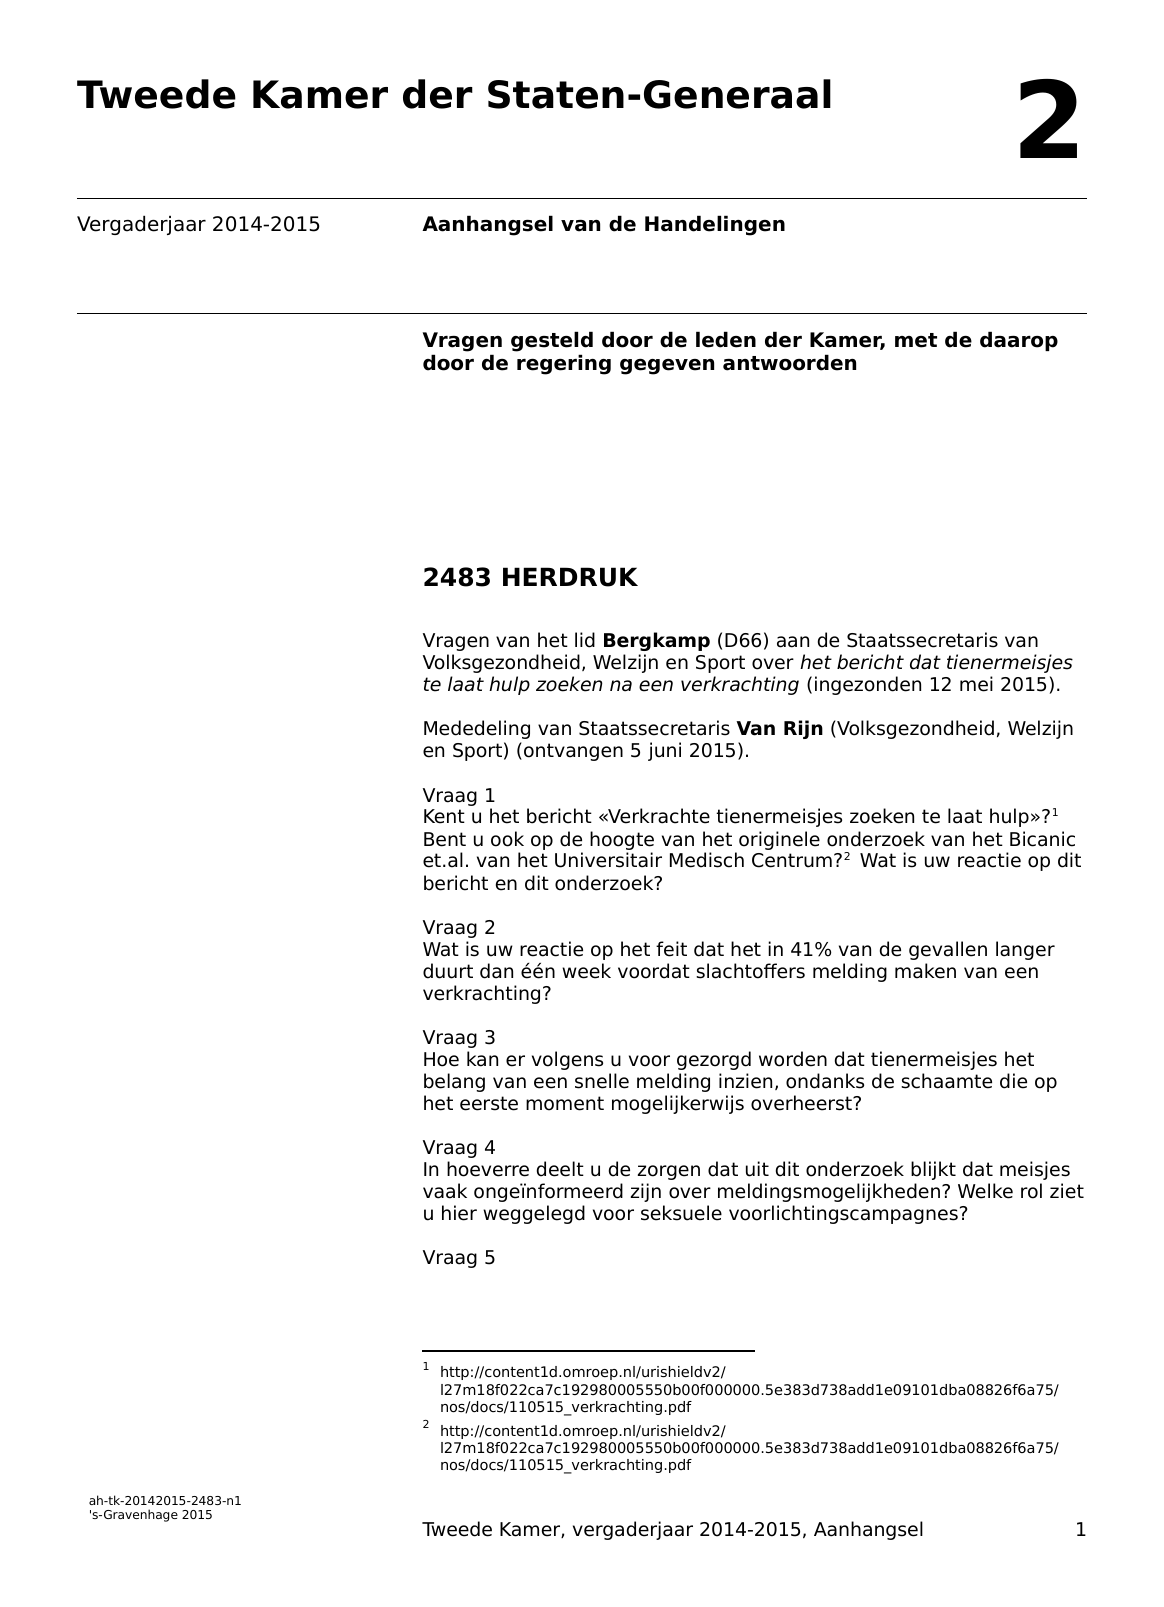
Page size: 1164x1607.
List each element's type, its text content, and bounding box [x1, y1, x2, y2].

text Wat is uw reactie op het feit dat het in 41% van de gevallen langer duurt dan één week voordat slachtoffers melding maken van een verkrachting? [422, 938, 1087, 1004]
text Vraag 5 [422, 1247, 1087, 1269]
text Kent u het bericht «Verkrachte tienermeisjes zoeken te laat hulp»? Bent u ook op de hoogte van het originele onderzoek van het Bicanic et.al. van het Universitair Medisch Centrum? Wat is uw reactie op dit bericht en dit onderzoek? [422, 806, 1087, 894]
text 2483 HERDRUK [422, 563, 1087, 592]
text http://content1d.omroep.nl/urishieldv2/l27m18f022ca7c192980005550b00f000000.5e383d738add1e09101dba08826f6a75/nos/docs/110515_verkrachting.pdf [422, 1360, 1087, 1416]
text Vragen van het lid Bergkamp (D66) aan de Staatssecretaris van Volksgezondheid, Welzijn en Sport over het bericht dat tienermeisjes te laat hulp zoeken na een verkrachting (ingezonden 12 mei 2015). [422, 630, 1087, 696]
text ah-tk-20142015-2483-n1 [88, 1494, 323, 1508]
table_cell [77, 314, 422, 375]
text 's-Gravenhage 2015 [88, 1508, 323, 1522]
text Vraag 2 [422, 917, 1087, 938]
text Mededeling van Staatssecretaris Van Rijn (Volksgezondheid, Welzijn en Sport) (ontvangen 5 juni 2015). [422, 718, 1087, 762]
text Vraag 1 [422, 784, 1087, 806]
text Vraag 4 [422, 1137, 1087, 1159]
table_header 2 [886, 59, 1087, 198]
table_cell Vergaderjaar 2014-2015 [77, 199, 422, 313]
text http://content1d.omroep.nl/urishieldv2/l27m18f022ca7c192980005550b00f000000.5e383d738add1e09101dba08826f6a75/nos/docs/110515_verkrachting.pdf [422, 1418, 1087, 1474]
table_header Tweede Kamer der Staten-Generaal [77, 59, 886, 198]
text Hoe kan er volgens u voor gezorgd worden dat tienermeisjes het belang van een snelle melding inzien, ondanks de schaamte die op het eerste moment mogelijkerwijs overheerst? [422, 1049, 1087, 1114]
table_cell Vragen gesteld door de leden der Kamer, met de daarop door de regering gegeven antwoorden [422, 314, 1087, 375]
text Vraag 3 [422, 1027, 1087, 1049]
text In hoeverre deelt u de zorgen dat uit dit onderzoek blijkt dat meisjes vaak ongeïnformeerd zijn over meldingsmogelijkheden? Welke rol ziet u hier weggelegd voor seksuele voorlichtingscampagnes? [422, 1159, 1087, 1225]
table_cell Aanhangsel van de Handelingen [422, 199, 1087, 313]
